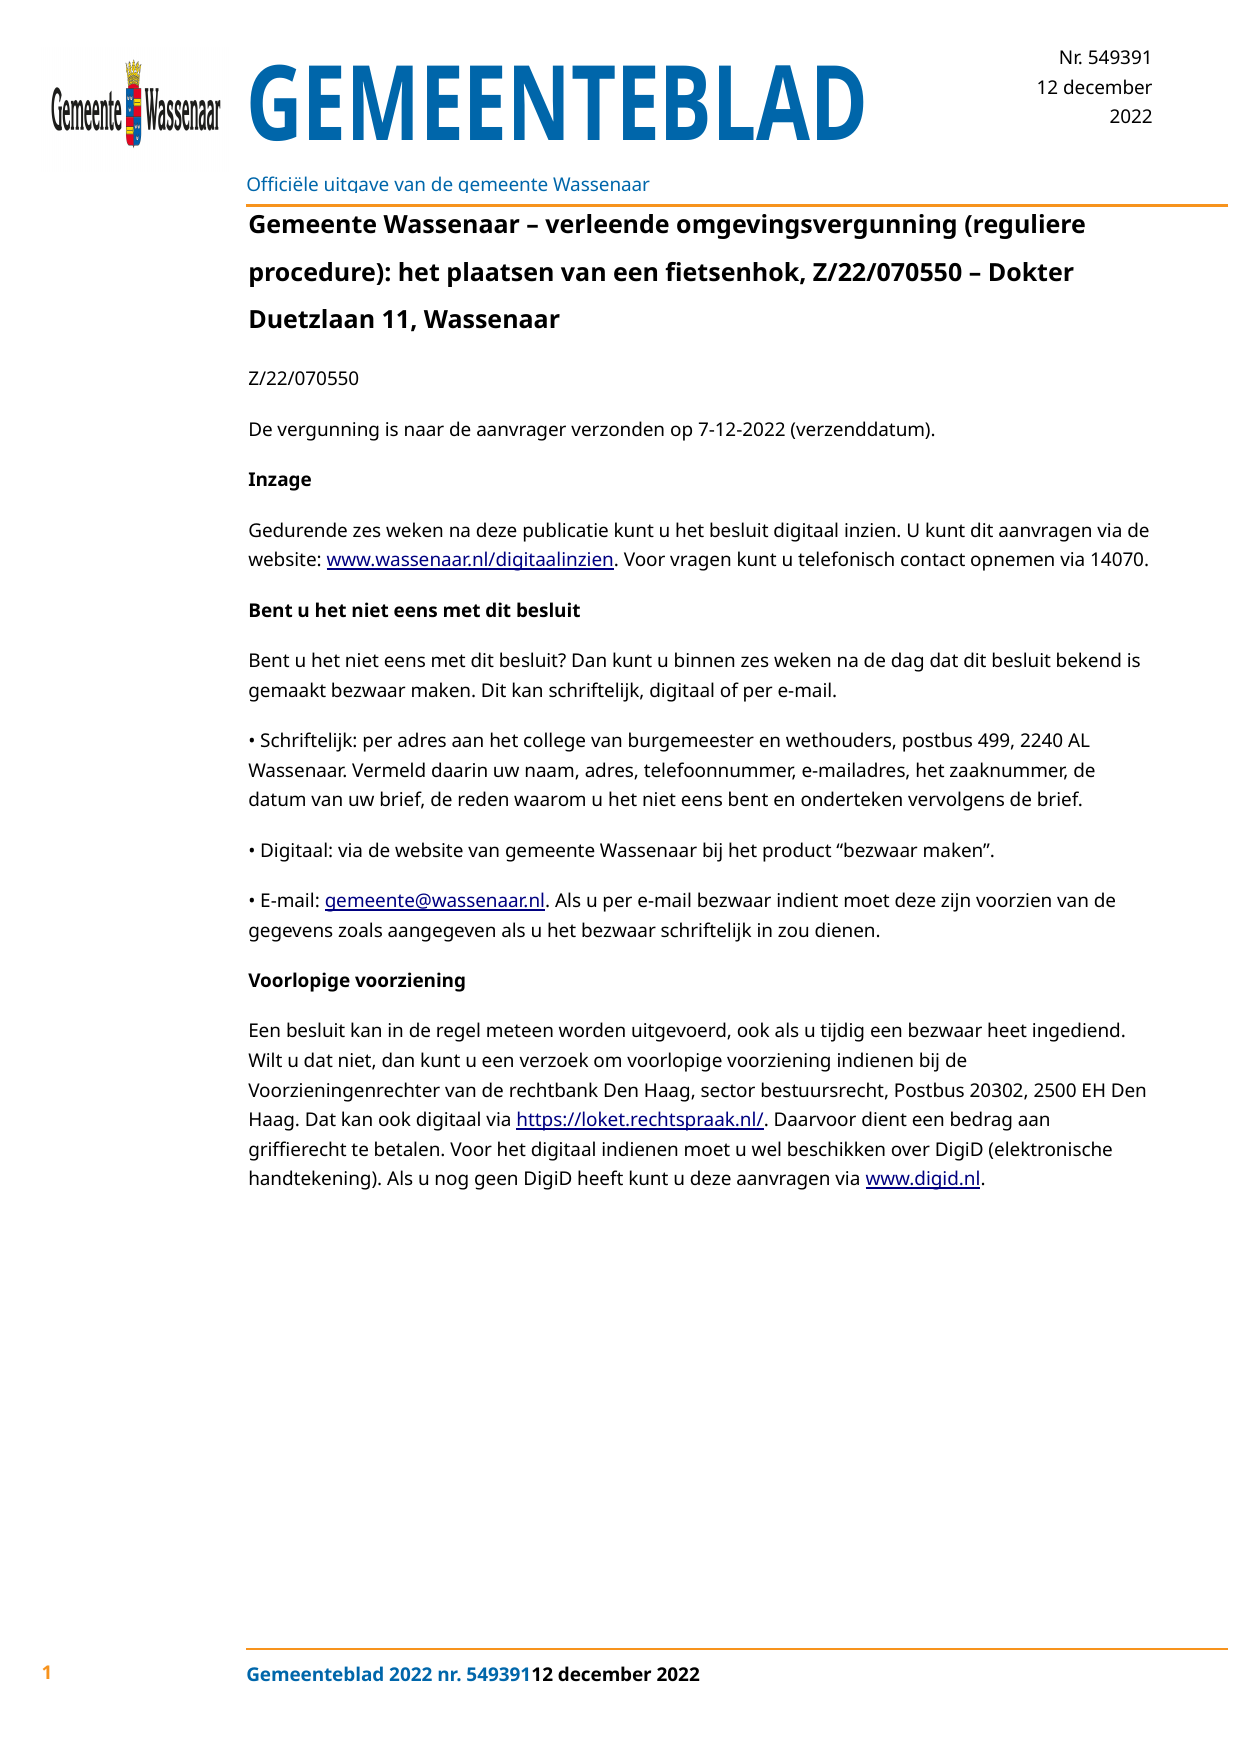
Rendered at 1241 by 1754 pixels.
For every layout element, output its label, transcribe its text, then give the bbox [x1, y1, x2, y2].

picture [41, 47, 231, 172]
text • Digitaal: via de website van gemeente Wassenaar bij het product “bezwaar maken”. [248, 837, 1152, 862]
text Z/22/070550 [248, 366, 1152, 391]
text • Schriftelijk: per adres aan het college van burgemeester en wethouders, postbus 499, 2240 AL Wassenaar. Vermeld daarin uw naam, adres, telefoonnummer, e-mailadres, het zaaknummer, de datum van uw brief, de reden waarom u het niet eens bent en onderteken vervolgens de brief. [248, 727, 1152, 812]
text Gedurende zes weken na deze publicatie kunt u het besluit digitaal inzien. U kunt dit aanvragen via de website: www.wassenaar.nl/digitaalinzien. Voor vragen kunt u telefonisch contact opnemen via 14070. [248, 517, 1152, 572]
text Gemeente Wassenaar – verleende omgevingsvergunning (reguliere procedure): het plaatsen van een fietsenhok, Z/22/070550 – Dokter Duetzlaan 11, Wassenaar [248, 207, 1152, 336]
text Een besluit kan in de regel meteen worden uitgevoerd, ook als u tijdig een bezwaar heet ingediend. Wilt u dat niet, dan kunt u een verzoek om voorlopige voorziening indienen bij de Voorzieningenrechter van de rechtbank Den Haag, sector bestuursrecht, Postbus 20302, 2500 EH Den Haag. Dat kan ook digitaal via https://loket.rechtspraak.nl/. Daarvoor dient een bedrag aan griffierecht te betalen. Voor het digitaal indienen moet u wel beschikken over DigiD (elektronische handtekening). Als u nog geen DigiD heeft kunt u deze aanvragen via www.digid.nl. [248, 1018, 1152, 1191]
text • E-mail: gemeente@wassenaar.nl. Als u per e-mail bezwaar indient moet deze zijn voorzien van de gegevens zoals aangegeven als u het bezwaar schriftelijk in zou dienen. [248, 887, 1152, 942]
text Voorlopige voorziening [248, 967, 1152, 993]
text De vergunning is naar de aanvrager verzonden op 7-12-2022 (verzenddatum). [248, 416, 1152, 442]
text Inzage [248, 466, 1152, 492]
text Bent u het niet eens met dit besluit [248, 597, 1152, 622]
text Bent u het niet eens met dit besluit? Dan kunt u binnen zes weken na de dag dat dit besluit bekend is gemaakt bezwaar maken. Dit kan schriftelijk, digitaal of per e-mail. [248, 647, 1152, 702]
